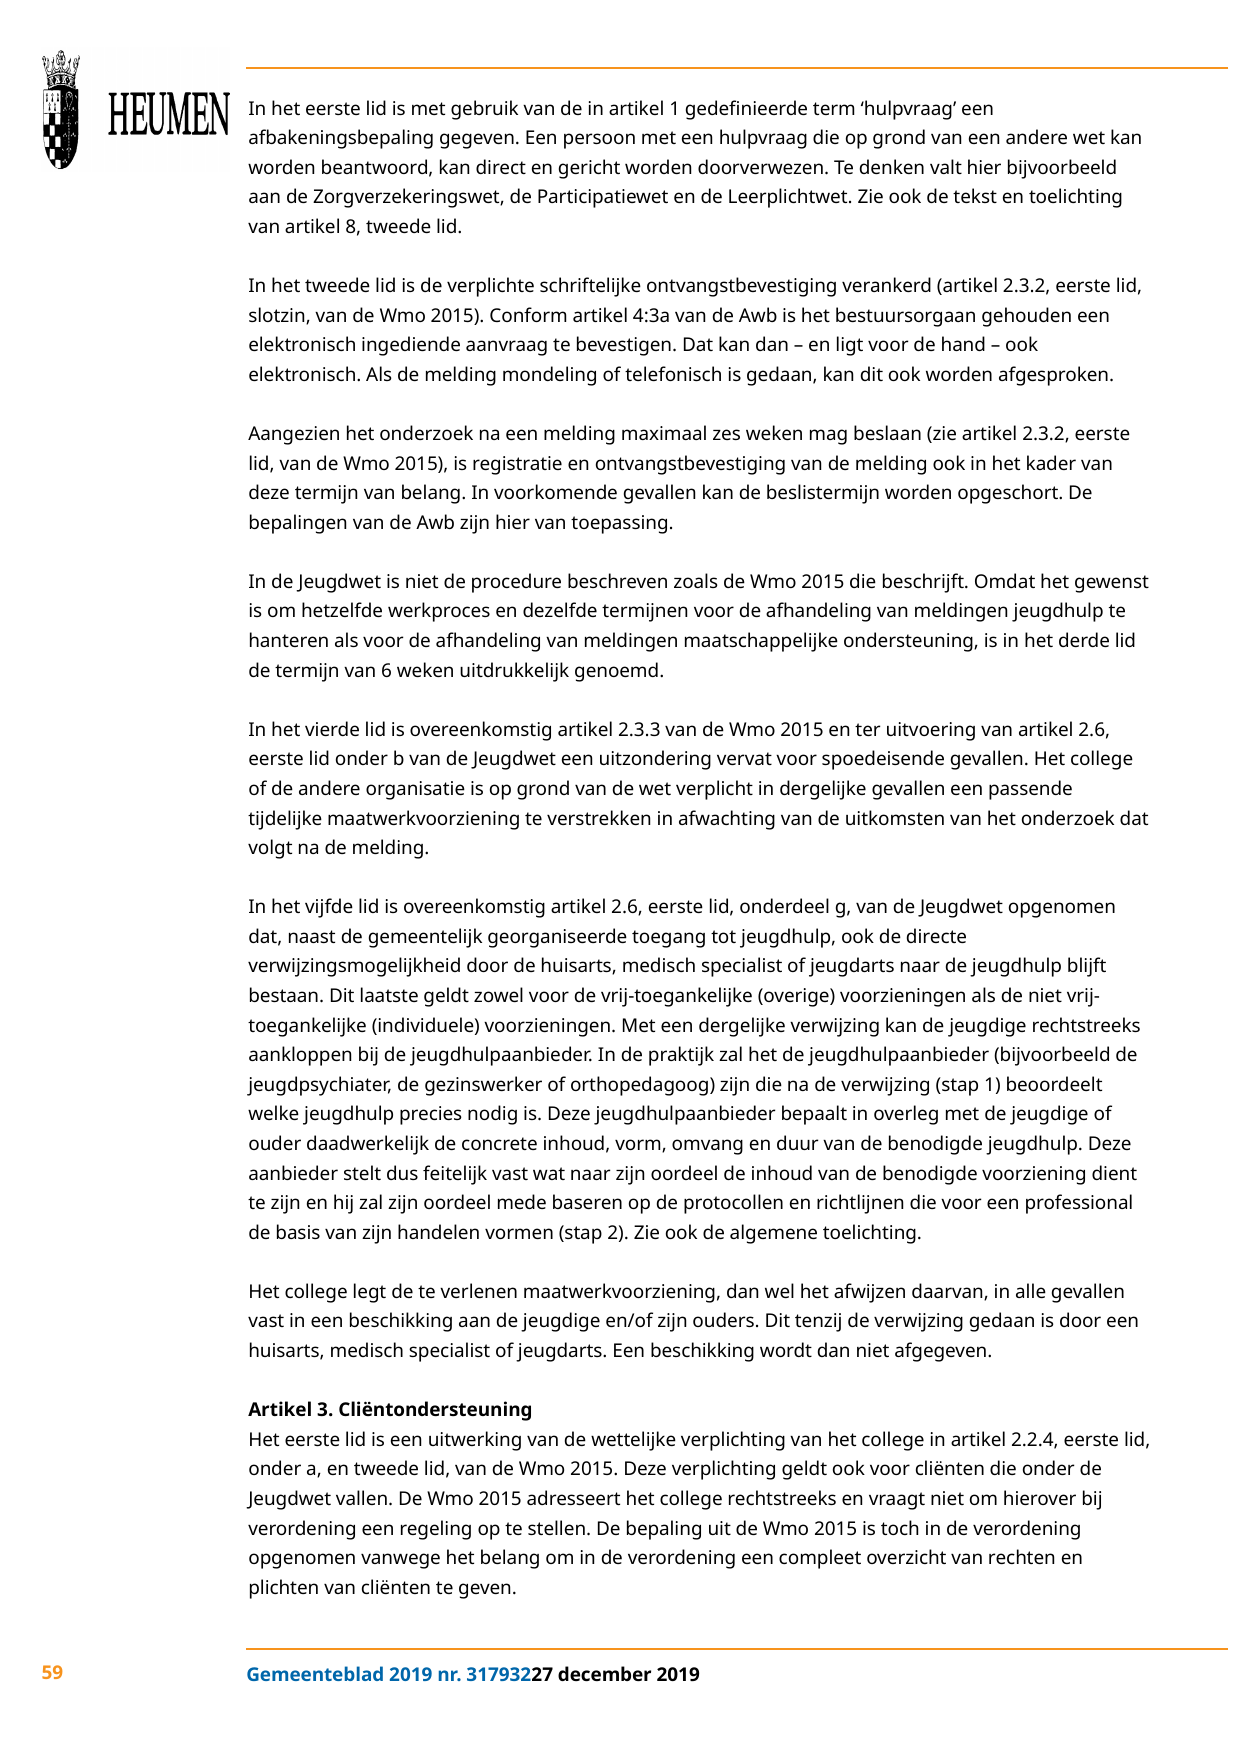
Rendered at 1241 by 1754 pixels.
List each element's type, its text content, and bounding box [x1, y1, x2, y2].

text In de Jeugdwet is niet de procedure beschreven zoals de Wmo 2015 die beschrijft. Omdat het gewenst is om hetzelfde werkproces en dezelfde termijnen voor de afhandeling van meldingen jeugdhulp te hanteren als voor de afhandeling van meldingen maatschappelijke ondersteuning, is in het derde lid de termijn van 6 weken uitdrukkelijk genoemd. [248, 568, 1152, 683]
picture [41, 47, 231, 172]
text Artikel 3. Cliëntondersteuning [248, 1396, 1152, 1422]
text In het vijfde lid is overeenkomstig artikel 2.6, eerste lid, onderdeel g, van de Jeugdwet opgenomen dat, naast de gemeentelijk georganiseerde toegang tot jeugdhulp, ook de directe verwijzingsmogelijkheid door de huisarts, medisch specialist of jeugdarts naar de jeugdhulp blijft bestaan. Dit laatste geldt zowel voor de vrij-toegankelijke (overige) voorzieningen als de niet vrij-toegankelijke (individuele) voorzieningen. Met een dergelijke verwijzing kan de jeugdige rechtstreeks aankloppen bij de jeugdhulpaanbieder. In de praktijk zal het de jeugdhulpaanbieder (bijvoorbeeld de jeugdpsychiater, de gezinswerker of orthopedagoog) zijn die na de verwijzing (stap 1) beoordeelt welke jeugdhulp precies nodig is. Deze jeugdhulpaanbieder bepaalt in overleg met de jeugdige of ouder daadwerkelijk de concrete inhoud, vorm, omvang en duur van de benodigde jeugdhulp. Deze aanbieder stelt dus feitelijk vast wat naar zijn oordeel de inhoud van de benodigde voorziening dient te zijn en hij zal zijn oordeel mede baseren op de protocollen en richtlijnen die voor een professional de basis van zijn handelen vormen (stap 2). Zie ook de algemene toelichting. [248, 893, 1152, 1245]
text In het tweede lid is de verplichte schriftelijke ontvangstbevestiging verankerd (artikel 2.3.2, eerste lid, slotzin, van de Wmo 2015). Conform artikel 4:3a van de Awb is het bestuursorgaan gehouden een elektronisch ingediende aanvraag te bevestigen. Dat kan dan – en ligt voor de hand – ook elektronisch. Als de melding mondeling of telefonisch is gedaan, kan dit ook worden afgesproken. [248, 272, 1152, 387]
text In het vierde lid is overeenkomstig artikel 2.3.3 van de Wmo 2015 en ter uitvoering van artikel 2.6, eerste lid onder b van de Jeugdwet een uitzondering vervat voor spoedeisende gevallen. Het college of de andere organisatie is op grond van de wet verplicht in dergelijke gevallen een passende tijdelijke maatwerkvoorziening te verstrekken in afwachting van de uitkomsten van het onderzoek dat volgt na de melding. [248, 716, 1152, 860]
text Het eerste lid is een uitwerking van de wettelijke verplichting van het college in artikel 2.2.4, eerste lid, onder a, en tweede lid, van de Wmo 2015. Deze verplichting geldt ook voor cliënten die onder de Jeugdwet vallen. De Wmo 2015 adresseert het college rechtstreeks en vraagt niet om hierover bij verordening een regeling op te stellen. De bepaling uit de Wmo 2015 is toch in de verordening opgenomen vanwege het belang om in de verordening een compleet overzicht van rechten en plichten van cliënten te geven. [248, 1426, 1152, 1600]
text Het college legt de te verlenen maatwerkvoorziening, dan wel het afwijzen daarvan, in alle gevallen vast in een beschikking aan de jeugdige en/of zijn ouders. Dit tenzij de verwijzing gedaan is door een huisarts, medisch specialist of jeugdarts. Een beschikking wordt dan niet afgegeven. [248, 1278, 1152, 1363]
text In het eerste lid is met gebruik van de in artikel 1 gedefinieerde term ‘hulpvraag’ een afbakeningsbepaling gegeven. Een persoon met een hulpvraag die op grond van een andere wet kan worden beantwoord, kan direct en gericht worden doorverwezen. Te denken valt hier bijvoorbeeld aan de Zorgverzekeringswet, de Participatiewet en de Leerplichtwet. Zie ook de tekst en toelichting van artikel 8, tweede lid. [248, 95, 1152, 239]
text Aangezien het onderzoek na een melding maximaal zes weken mag beslaan (zie artikel 2.3.2, eerste lid, van de Wmo 2015), is registratie en ontvangstbevestiging van de melding ook in het kader van deze termijn van belang. In voorkomende gevallen kan de beslistermijn worden opgeschort. De bepalingen van de Awb zijn hier van toepassing. [248, 420, 1152, 535]
